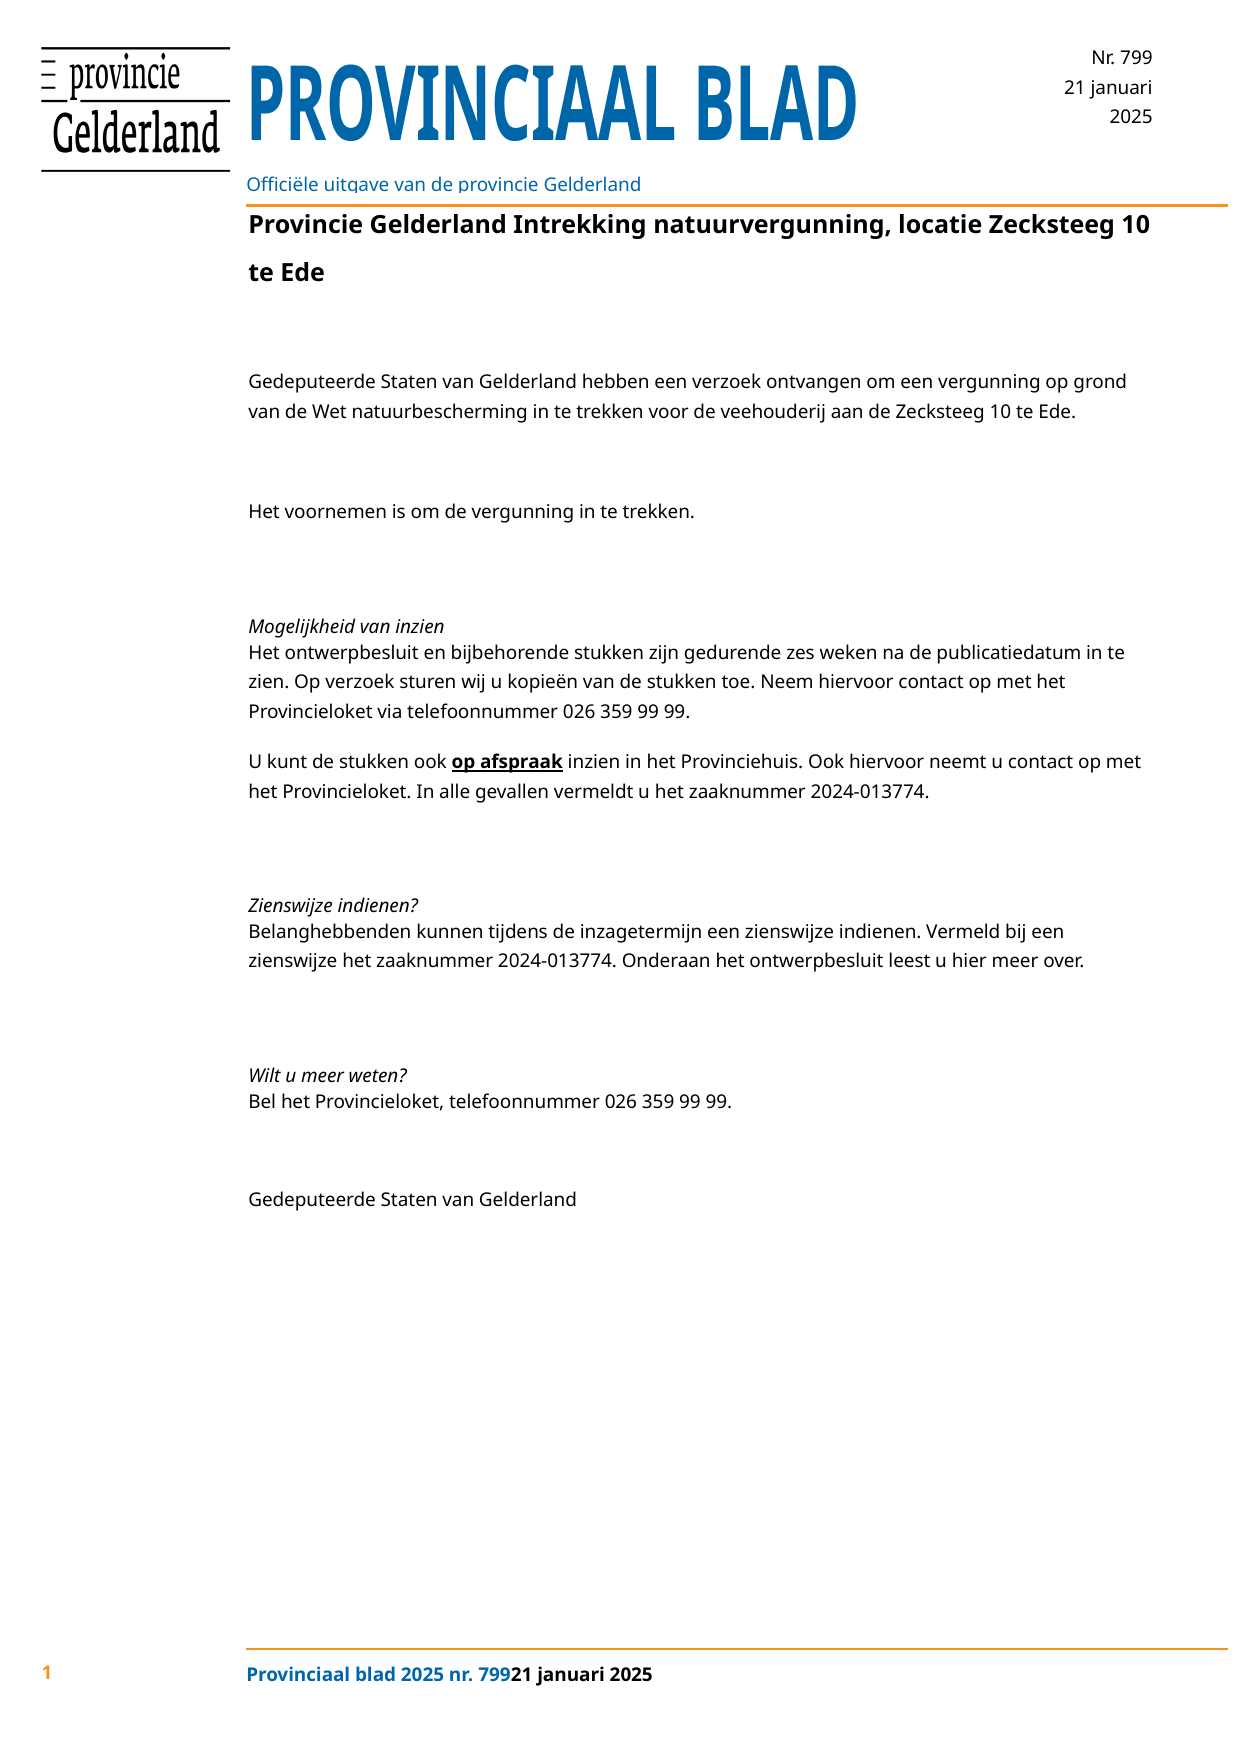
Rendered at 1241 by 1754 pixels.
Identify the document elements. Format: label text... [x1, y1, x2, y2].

text Provincie Gelderland Intrekking natuurvergunning, locatie Zecksteeg 10 te Ede [248, 207, 1152, 288]
text Zienswijze indienen? [248, 892, 1152, 918]
text Gedeputeerde Staten van Gelderland hebben een verzoek ontvangen om een vergunning op grond van de Wet natuurbescherming in te trekken voor de veehouderij aan de Zecksteeg 10 te Ede. [248, 368, 1152, 424]
text Het voornemen is om de vergunning in te trekken. [248, 499, 1152, 524]
text Wilt u meer weten? [248, 1062, 1152, 1088]
text Bel het Provincieloket, telefoonnummer 026 359 99 99. [248, 1088, 1152, 1113]
text Gedeputeerde Staten van Gelderland [248, 1186, 1152, 1212]
text U kunt de stukken ook op afspraak inzien in het Provinciehuis. Ook hiervoor neemt u contact op met het Provincieloket. In alle gevallen vermeldt u het zaaknummer 2024-013774. [248, 748, 1152, 804]
picture [41, 47, 231, 172]
text Mogelijkheid van inzien [248, 613, 1152, 639]
text Belanghebbenden kunnen tijdens de inzagetermijn een zienswijze indienen. Vermeld bij een zienswijze het zaaknummer 2024-013774. Onderaan het ontwerpbesluit leest u hier meer over. [248, 918, 1152, 973]
text Het ontwerpbesluit en bijbehorende stukken zijn gedurende zes weken na de publicatiedatum in te zien. Op verzoek sturen wij u kopieën van de stukken toe. Neem hiervoor contact op met het Provincieloket via telefoonnummer 026 359 99 99. [248, 639, 1152, 724]
